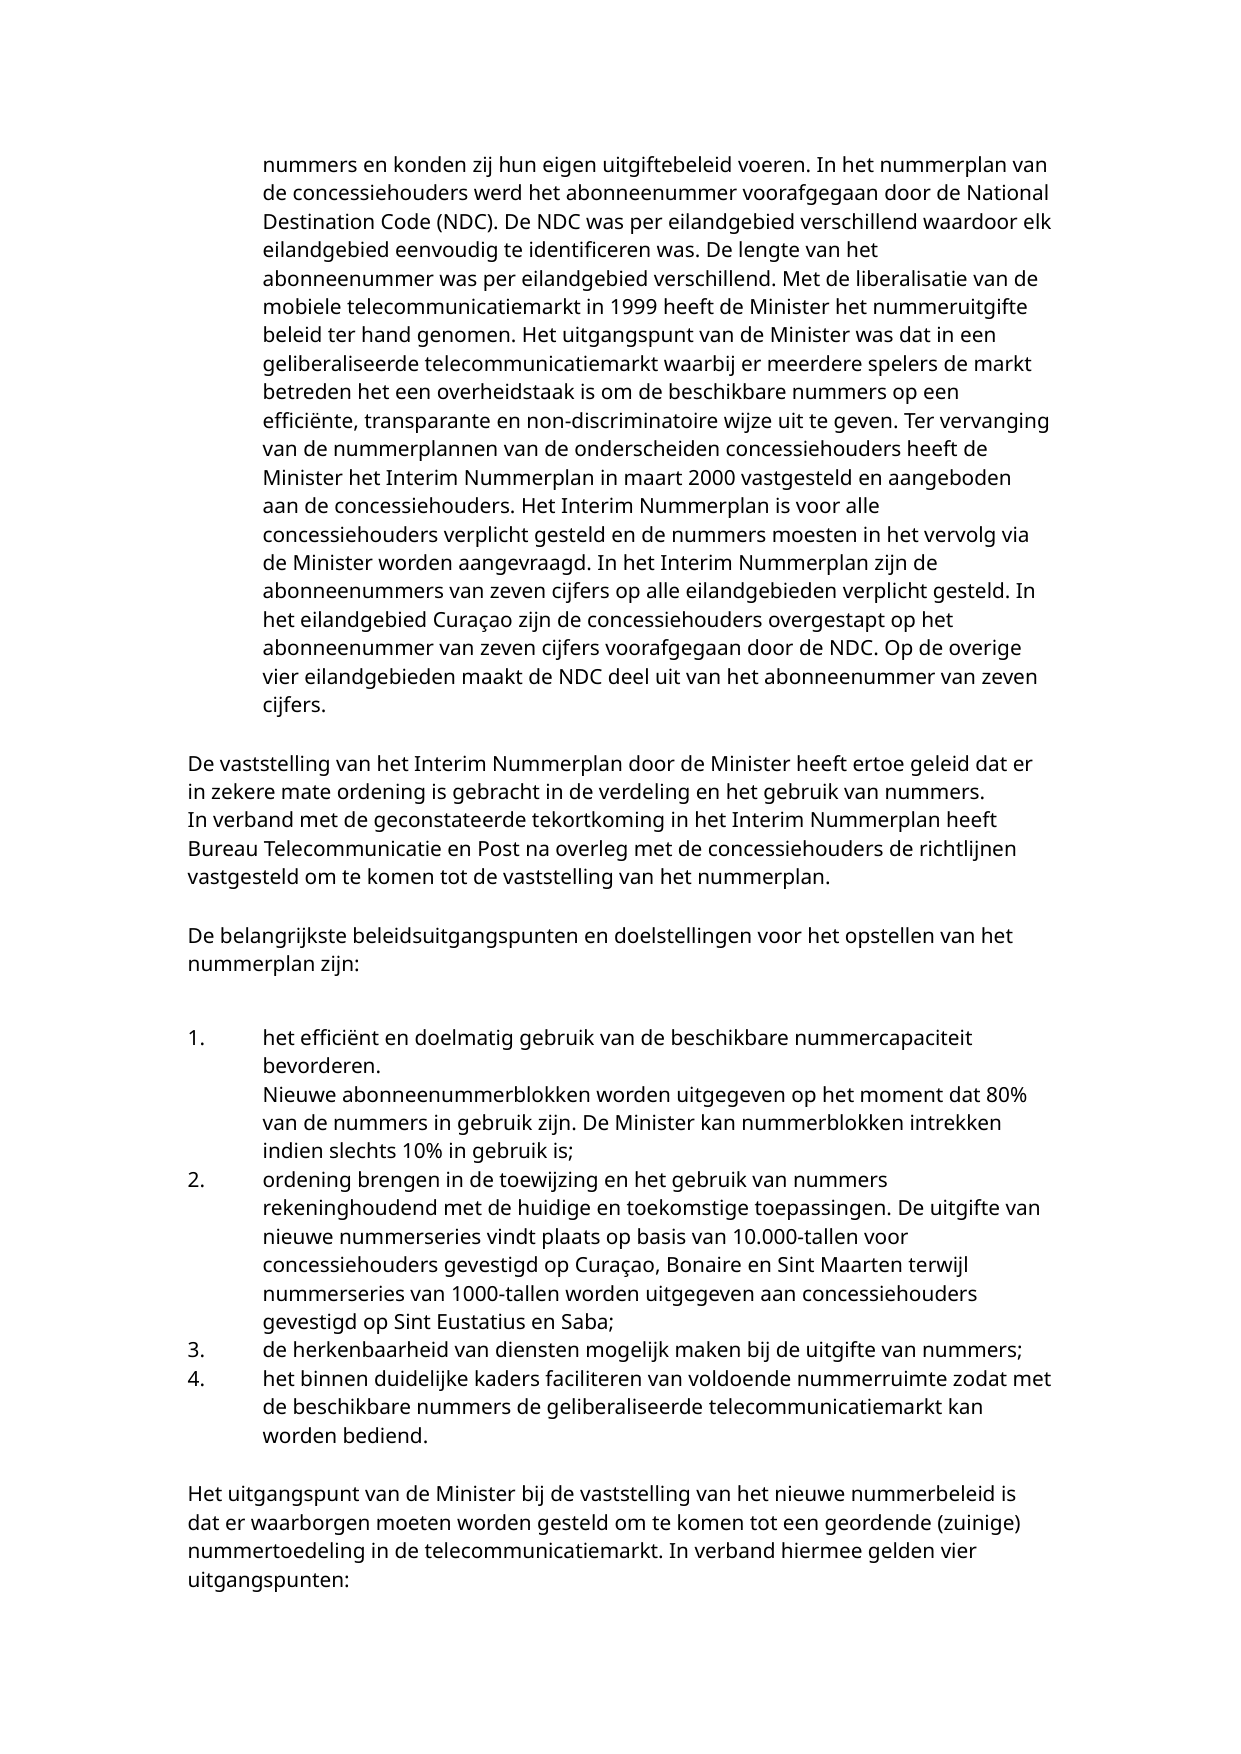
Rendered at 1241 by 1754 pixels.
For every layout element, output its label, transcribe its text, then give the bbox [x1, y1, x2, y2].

text In verband met de geconstateerde tekortkoming in het Interim Nummerplan heeft Bureau Telecommunicatie en Post na overleg met de concessiehouders de richtlijnen vastgesteld om te komen tot de vaststelling van het nummerplan. [187, 806, 1053, 891]
text Het uitgangspunt van de Minister bij de vaststelling van het nieuwe nummerbeleid is dat er waarborgen moeten worden gesteld om te komen tot een geordende (zuinige) nummertoedeling in de telecommunicatiemarkt. In verband hiermee gelden vier uitgangspunten: [187, 1479, 1053, 1593]
list het binnen duidelijke kaders faciliteren van voldoende nummerruimte zodat met de beschikbare nummers de geliberaliseerde telecommunicatiemarkt kan worden bediend. [187, 1364, 1053, 1449]
list de herkenbaarheid van diensten mogelijk maken bij de uitgifte van nummers; [187, 1336, 1053, 1364]
list Nieuwe abonneenummerblokken worden uitgegeven op het moment dat 80% van de nummers in gebruik zijn. De Minister kan nummerblokken intrekken indien slechts 10% in gebruik is; [187, 1080, 1053, 1165]
list het efficiënt en doelmatig gebruik van de beschikbare nummercapaciteit bevorderen. [187, 1023, 1053, 1080]
list nummers en konden zij hun eigen uitgiftebeleid voeren. In het nummerplan van de concessiehouders werd het abonneenummer voorafgegaan door de National Destination Code (NDC). De NDC was per eilandgebied verschillend waardoor elk eilandgebied eenvoudig te identificeren was. De lengte van het abonneenummer was per eilandgebied verschillend. Met de liberalisatie van de mobiele telecommunicatiemarkt in 1999 heeft de Minister het nummeruitgifte beleid ter hand genomen. Het uitgangspunt van de Minister was dat in een geliberaliseerde telecommunicatiemarkt waarbij er meerdere spelers de markt betreden het een overheidstaak is om de beschikbare nummers op een efficiënte, transparante en non-discriminatoire wijze uit te geven. Ter vervanging van de nummerplannen van de onderscheiden concessiehouders heeft de Minister het Interim Nummerplan in maart 2000 vastgesteld en aangeboden aan de concessiehouders. Het Interim Nummerplan is voor alle concessiehouders verplicht gesteld en de nummers moesten in het vervolg via de Minister worden aangevraagd. In het Interim Nummerplan zijn de abonneenummers van zeven cijfers op alle eilandgebieden verplicht gesteld. In het eilandgebied Curaçao zijn de concessiehouders overgestapt op het abonneenummer van zeven cijfers voorafgegaan door de NDC. Op de overige vier eilandgebieden maakt de NDC deel uit van het abonneenummer van zeven cijfers. [187, 150, 1053, 719]
text De vaststelling van het Interim Nummerplan door de Minister heeft ertoe geleid dat er in zekere mate ordening is gebracht in de verdeling en het gebruik van nummers. [187, 749, 1053, 806]
text De belangrijkste beleidsuitgangspunten en doelstellingen voor het opstellen van het nummerplan zijn: [187, 921, 1053, 978]
list ordening brengen in de toewijzing en het gebruik van nummers rekeninghoudend met de huidige en toekomstige toepassingen. De uitgifte van nieuwe nummerseries vindt plaats op basis van 10.000-tallen voor concessiehouders gevestigd op Curaçao, Bonaire en Sint Maarten terwijl nummerseries van 1000-tallen worden uitgegeven aan concessiehouders gevestigd op Sint Eustatius en Saba; [187, 1165, 1053, 1336]
